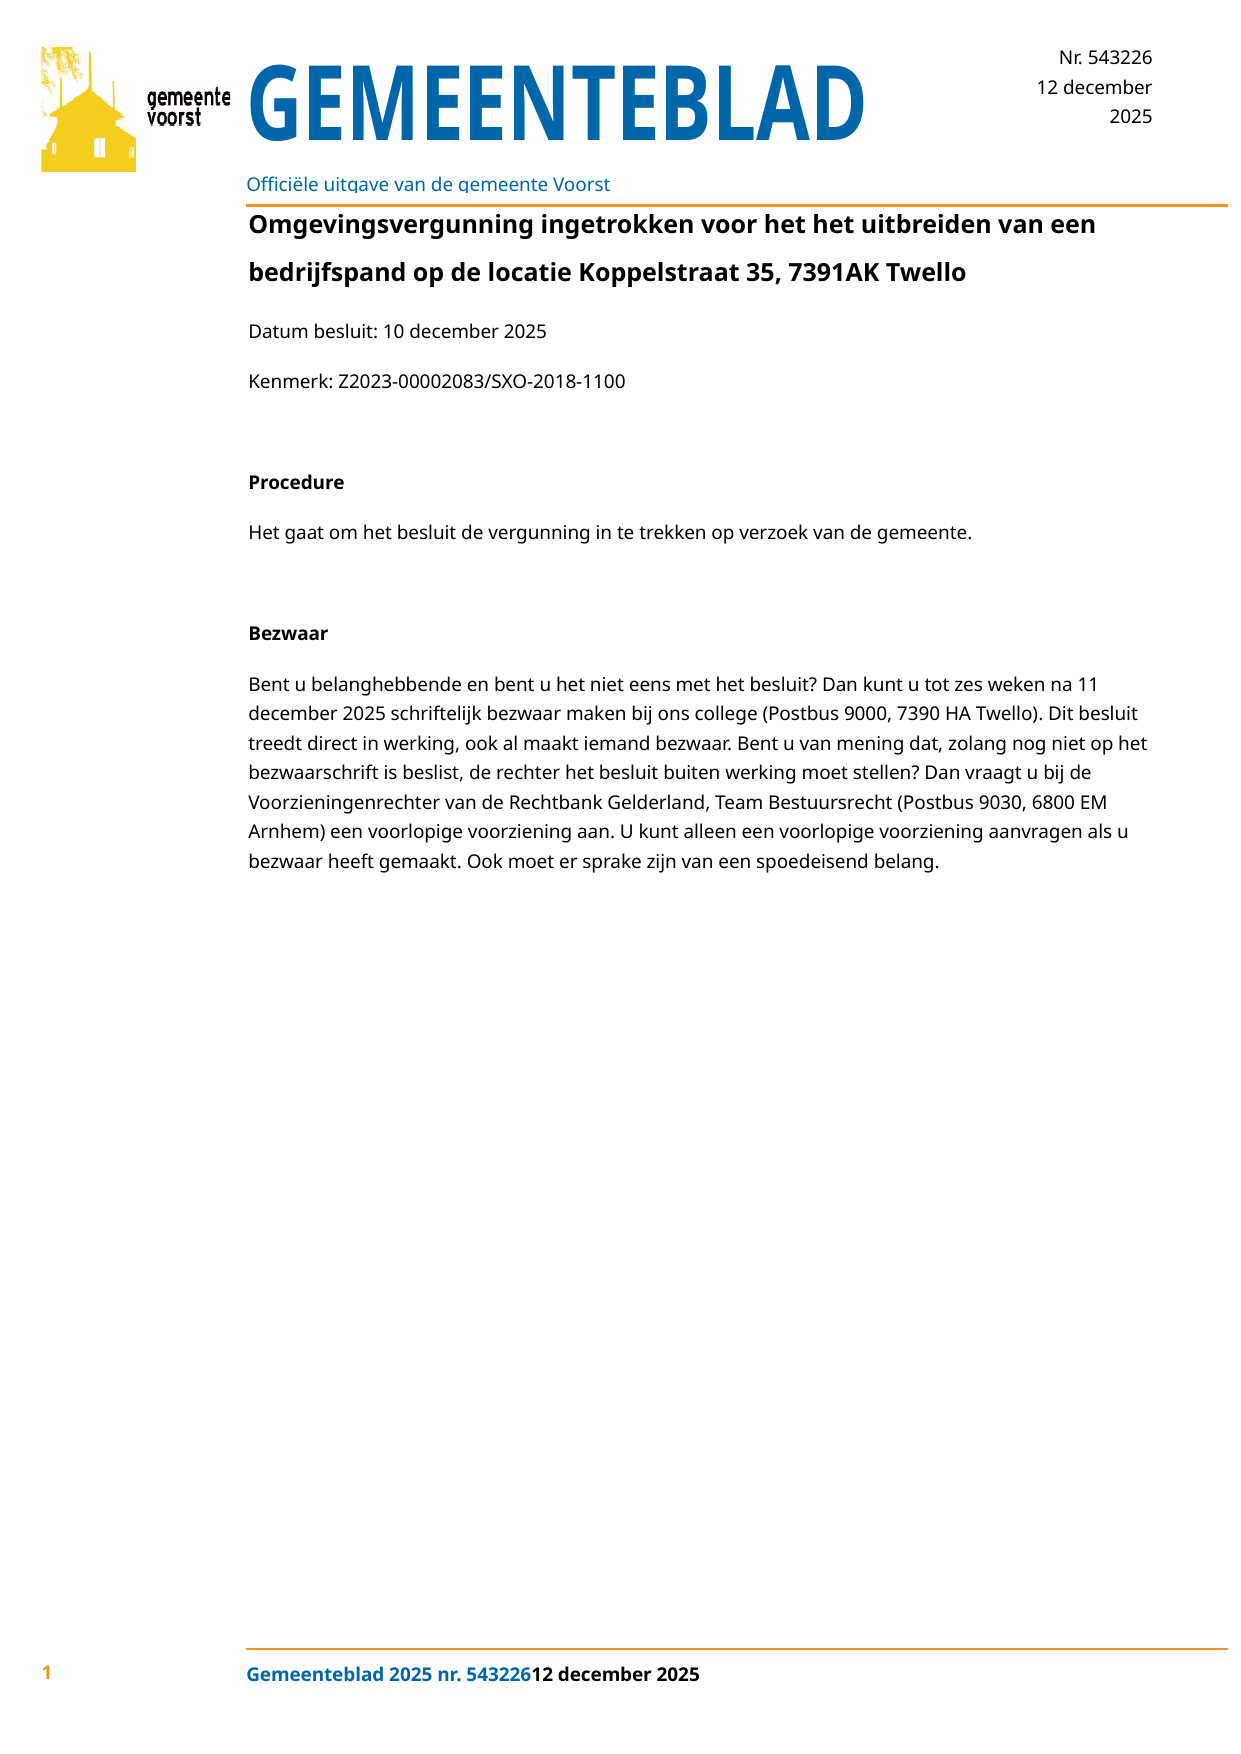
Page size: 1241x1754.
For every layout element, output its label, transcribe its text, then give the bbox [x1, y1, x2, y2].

text Procedure [248, 469, 1152, 495]
text Bent u belanghebbende en bent u het niet eens met het besluit? Dan kunt u tot zes weken na 11 december 2025 schriftelijk bezwaar maken bij ons college (Postbus 9000, 7390 HA Twello). Dit besluit treedt direct in werking, ook al maakt iemand bezwaar. Bent u van mening dat, zolang nog niet op het bezwaarschrift is beslist, de rechter het besluit buiten werking moet stellen? Dan vraagt u bij de Voorzieningenrechter van de Rechtbank Gelderland, Team Bestuursrecht (Postbus 9030, 6800 EM Arnhem) een voorlopige voorziening aan. U kunt alleen een voorlopige voorziening aanvragen als u bezwaar heeft gemaakt. Ook moet er sprake zijn van een spoedeisend belang. [248, 671, 1152, 874]
picture [41, 47, 231, 172]
text Het gaat om het besluit de vergunning in te trekken op verzoek van de gemeente. [248, 519, 1152, 545]
text Datum besluit: 10 december 2025 [248, 318, 1152, 344]
text Bezwaar [248, 620, 1152, 646]
text Kenmerk: Z2023-00002083/SXO-2018-1100 [248, 368, 1152, 394]
text Omgevingsvergunning ingetrokken voor het het uitbreiden van een bedrijfspand op de locatie Koppelstraat 35, 7391AK Twello [248, 207, 1152, 288]
